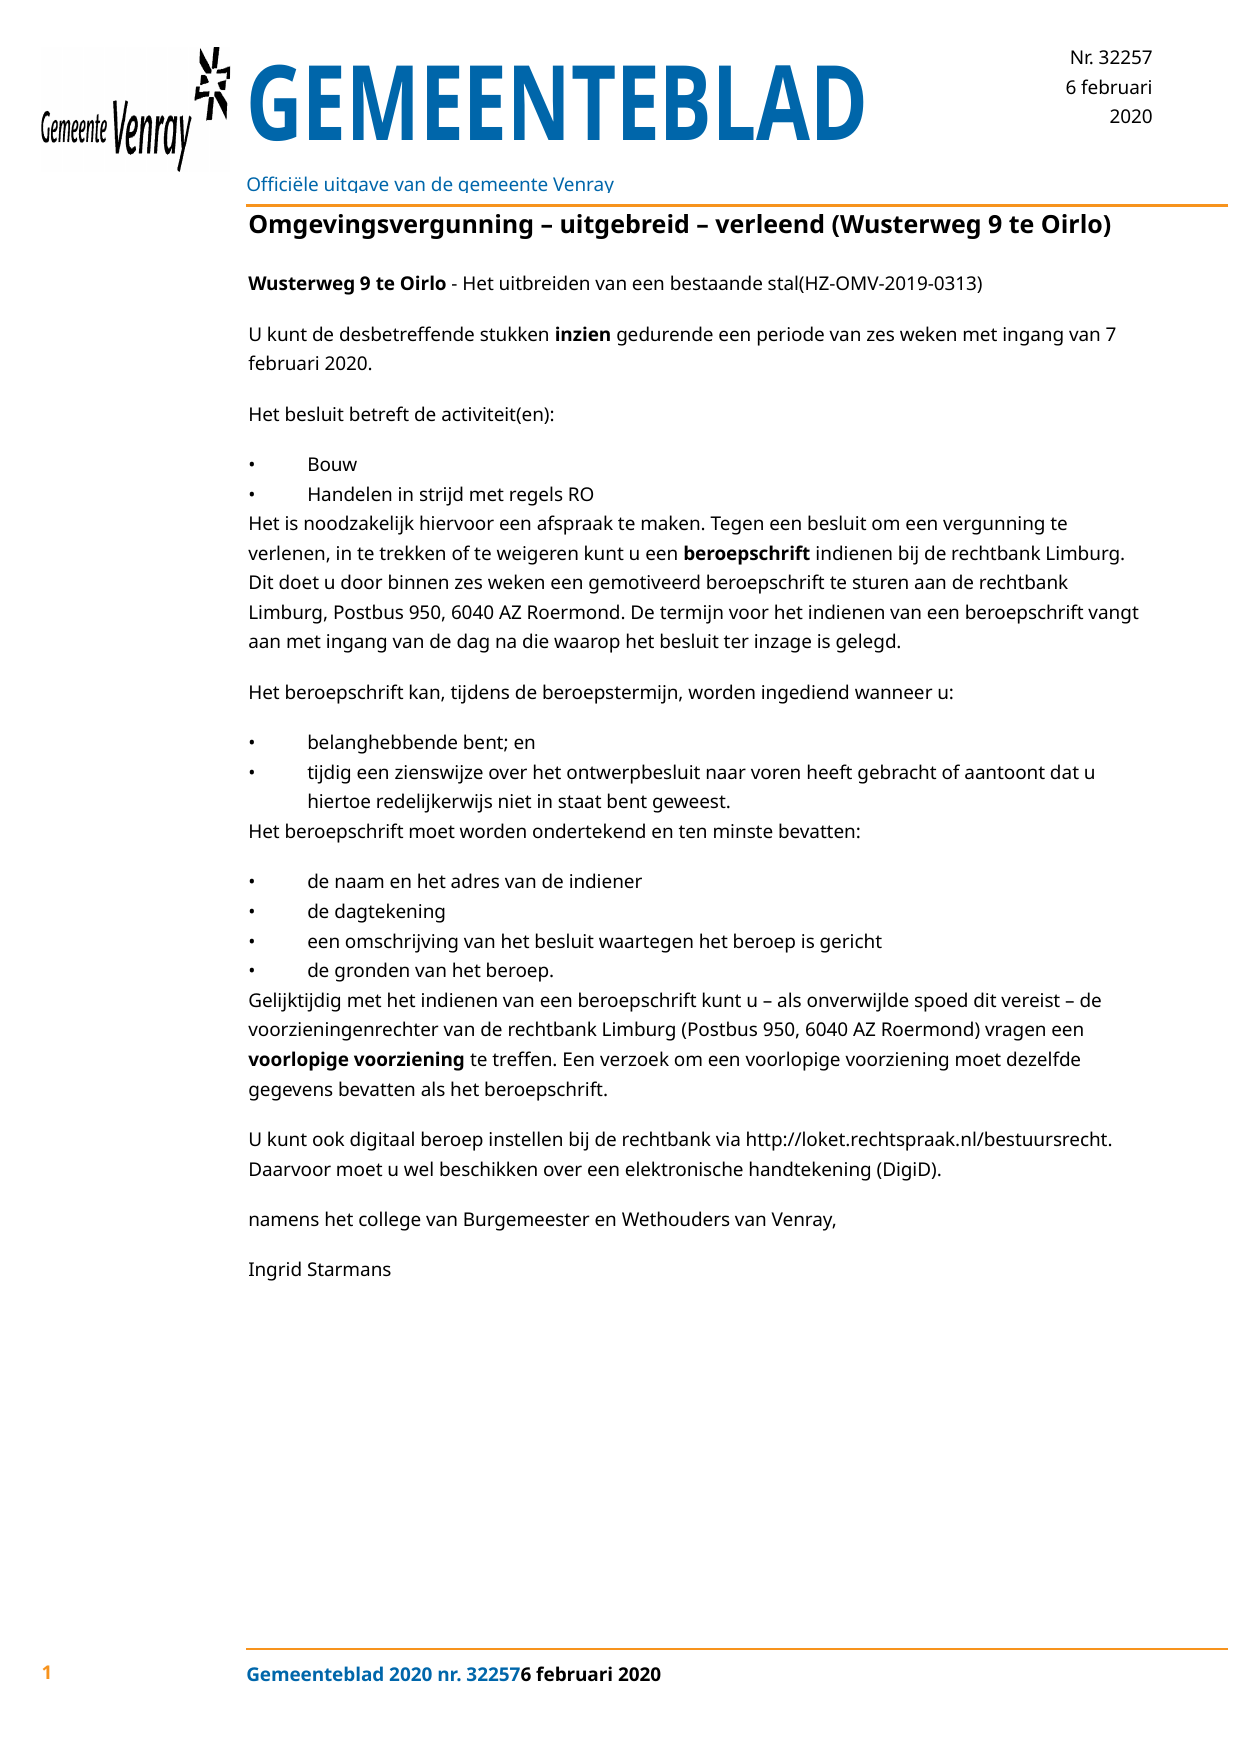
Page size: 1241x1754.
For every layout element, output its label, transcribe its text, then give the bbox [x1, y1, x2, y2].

text Het beroepschrift kan, tijdens de beroepstermijn, worden ingediend wanneer u: [248, 679, 1152, 705]
picture [41, 47, 231, 172]
list Handelen in strijd met regels RO [248, 481, 1152, 506]
text Het beroepschrift moet worden ondertekend en ten minste bevatten: [248, 818, 1152, 844]
text U kunt de desbetreffende stukken inzien gedurende een periode van zes weken met ingang van 7 februari 2020. [248, 321, 1152, 376]
text Ingrid Starmans [248, 1257, 1152, 1282]
list Bouw [248, 451, 1152, 477]
text Wusterweg 9 te Oirlo - Het uitbreiden van een bestaande stal(HZ-OMV-2019-0313) [248, 270, 1152, 296]
list de dagtekening [248, 898, 1152, 924]
text Gelijktijdig met het indienen van een beroepschrift kunt u – als onverwijlde spoed dit vereist – de voorzieningenrechter van de rechtbank Limburg (Postbus 950, 6040 AZ Roermond) vragen een voorlopige voorziening te treffen. Een verzoek om een voorlopige voorziening moet dezelfde gegevens bevatten als het beroepschrift. [248, 987, 1152, 1101]
text Het besluit betreft de activiteit(en): [248, 401, 1152, 426]
list de gronden van het beroep. [248, 957, 1152, 983]
text Het is noodzakelijk hiervoor een afspraak te maken. Tegen een besluit om een vergunning te verlenen, in te trekken of te weigeren kunt u een beroepschrift indienen bij de rechtbank Limburg. Dit doet u door binnen zes weken een gemotiveerd beroepschrift te sturen aan de rechtbank Limburg, Postbus 950, 6040 AZ Roermond. De termijn voor het indienen van een beroepschrift vangt aan met ingang van de dag na die waarop het besluit ter inzage is gelegd. [248, 510, 1152, 654]
text Omgevingsvergunning – uitgebreid – verleend (Wusterweg 9 te Oirlo) [248, 207, 1152, 241]
text namens het college van Burgemeester en Wethouders van Venray, [248, 1206, 1152, 1232]
text U kunt ook digitaal beroep instellen bij de rechtbank via http://loket.rechtspraak.nl/bestuursrecht. Daarvoor moet u wel beschikken over een elektronische handtekening (DigiD). [248, 1126, 1152, 1181]
list belanghebbende bent; en [248, 729, 1152, 755]
list tijdig een zienswijze over het ontwerpbesluit naar voren heeft gebracht of aantoont dat u hiertoe redelijkerwijs niet in staat bent geweest. [248, 759, 1152, 814]
list een omschrijving van het besluit waartegen het beroep is gericht [248, 928, 1152, 953]
list de naam en het adres van de indiener [248, 869, 1152, 894]
